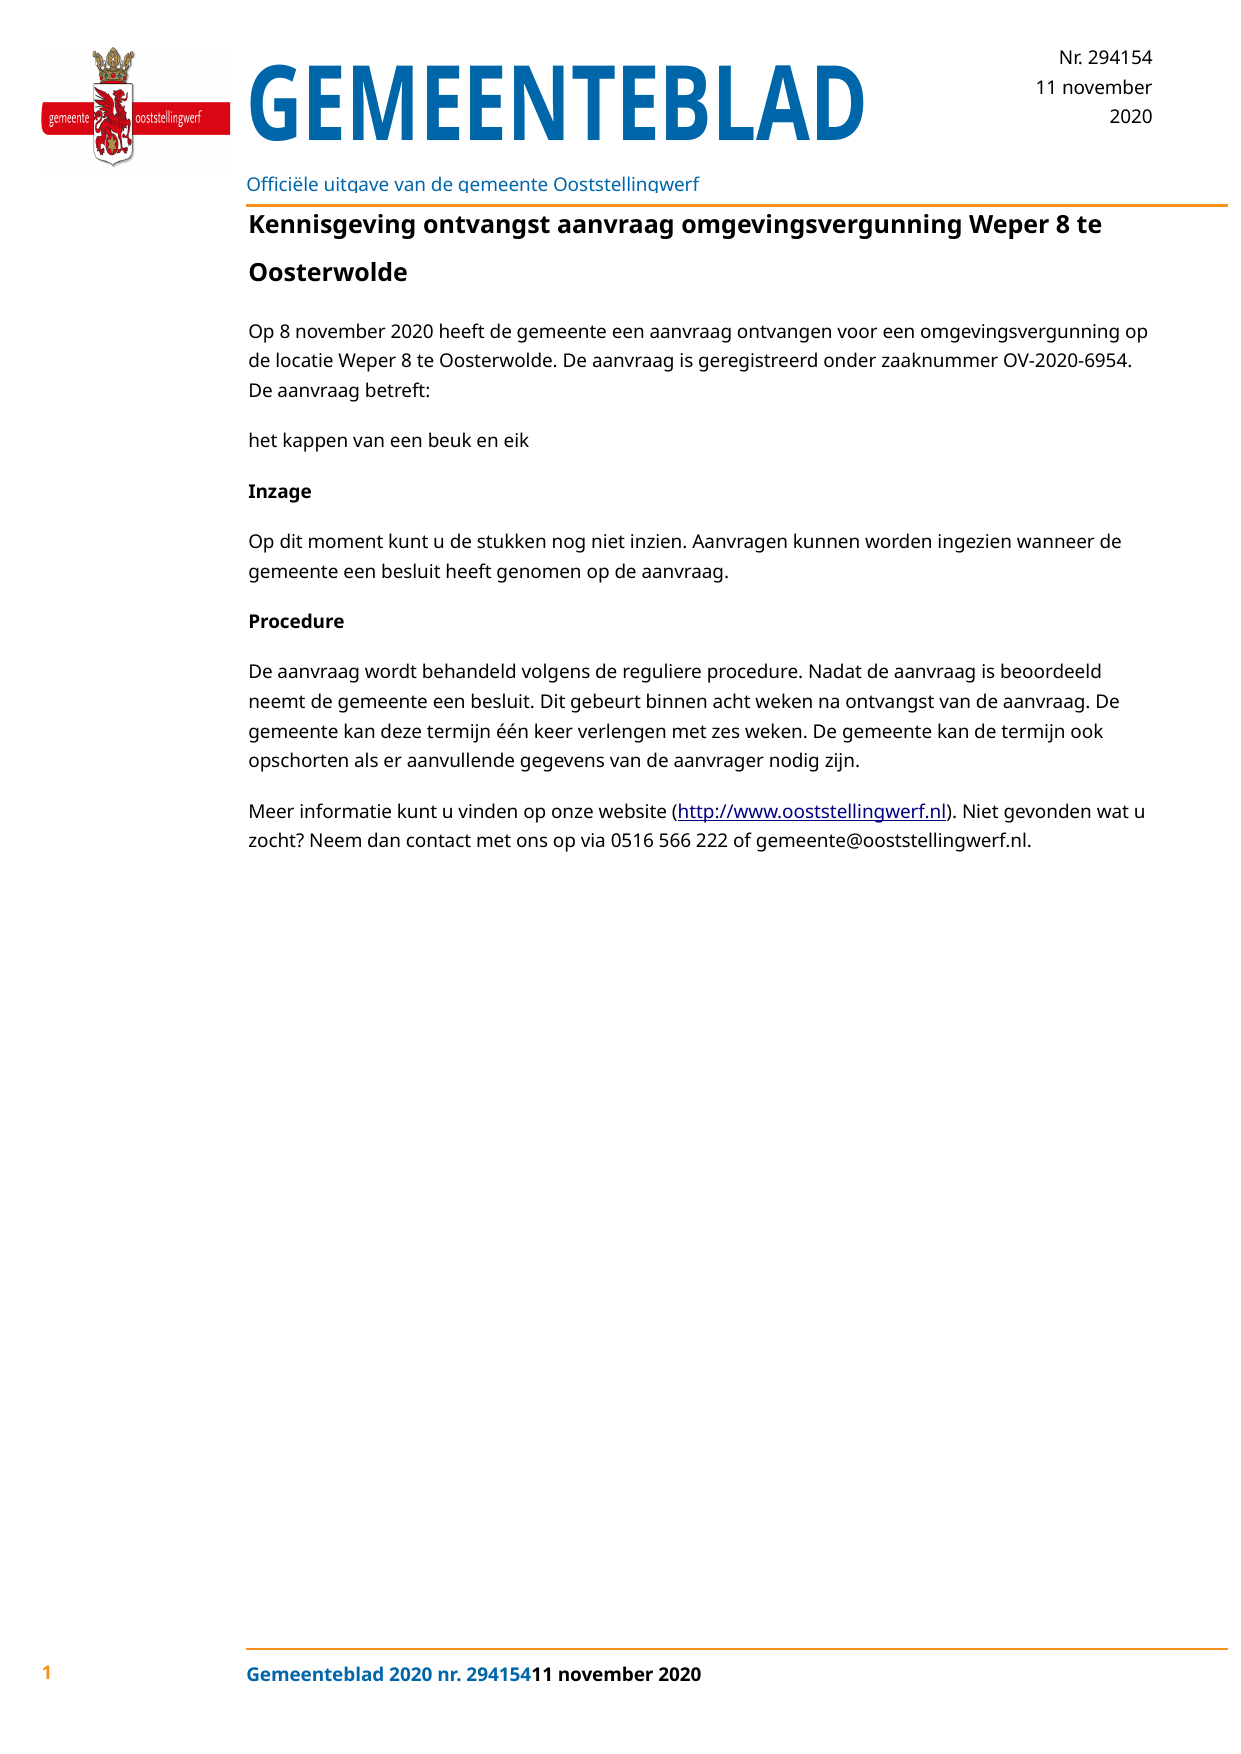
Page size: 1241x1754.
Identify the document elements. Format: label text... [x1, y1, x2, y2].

picture [41, 47, 231, 172]
text Op dit moment kunt u de stukken nog niet inzien. Aanvragen kunnen worden ingezien wanneer de gemeente een besluit heeft genomen op de aanvraag. [248, 528, 1152, 584]
text Kennisgeving ontvangst aanvraag omgevingsvergunning Weper 8 te Oosterwolde [248, 207, 1152, 288]
text Procedure [248, 608, 1152, 634]
text Op 8 november 2020 heeft de gemeente een aanvraag ontvangen voor een omgevingsvergunning op de locatie Weper 8 te Oosterwolde. De aanvraag is geregistreerd onder zaaknummer OV-2020-6954. De aanvraag betreft: [248, 318, 1152, 403]
text Inzage [248, 478, 1152, 504]
text De aanvraag wordt behandeld volgens de reguliere procedure. Nadat de aanvraag is beoordeeld neemt de gemeente een besluit. Dit gebeurt binnen acht weken na ontvangst van de aanvraag. De gemeente kan deze termijn één keer verlengen met zes weken. De gemeente kan de termijn ook opschorten als er aanvullende gegevens van de aanvrager nodig zijn. [248, 659, 1152, 773]
text het kappen van een beuk en eik [248, 427, 1152, 453]
text Meer informatie kunt u vinden op onze website (http://www.ooststellingwerf.nl). Niet gevonden wat u zocht? Neem dan contact met ons op via 0516 566 222 of gemeente@ooststellingwerf.nl. [248, 798, 1152, 853]
